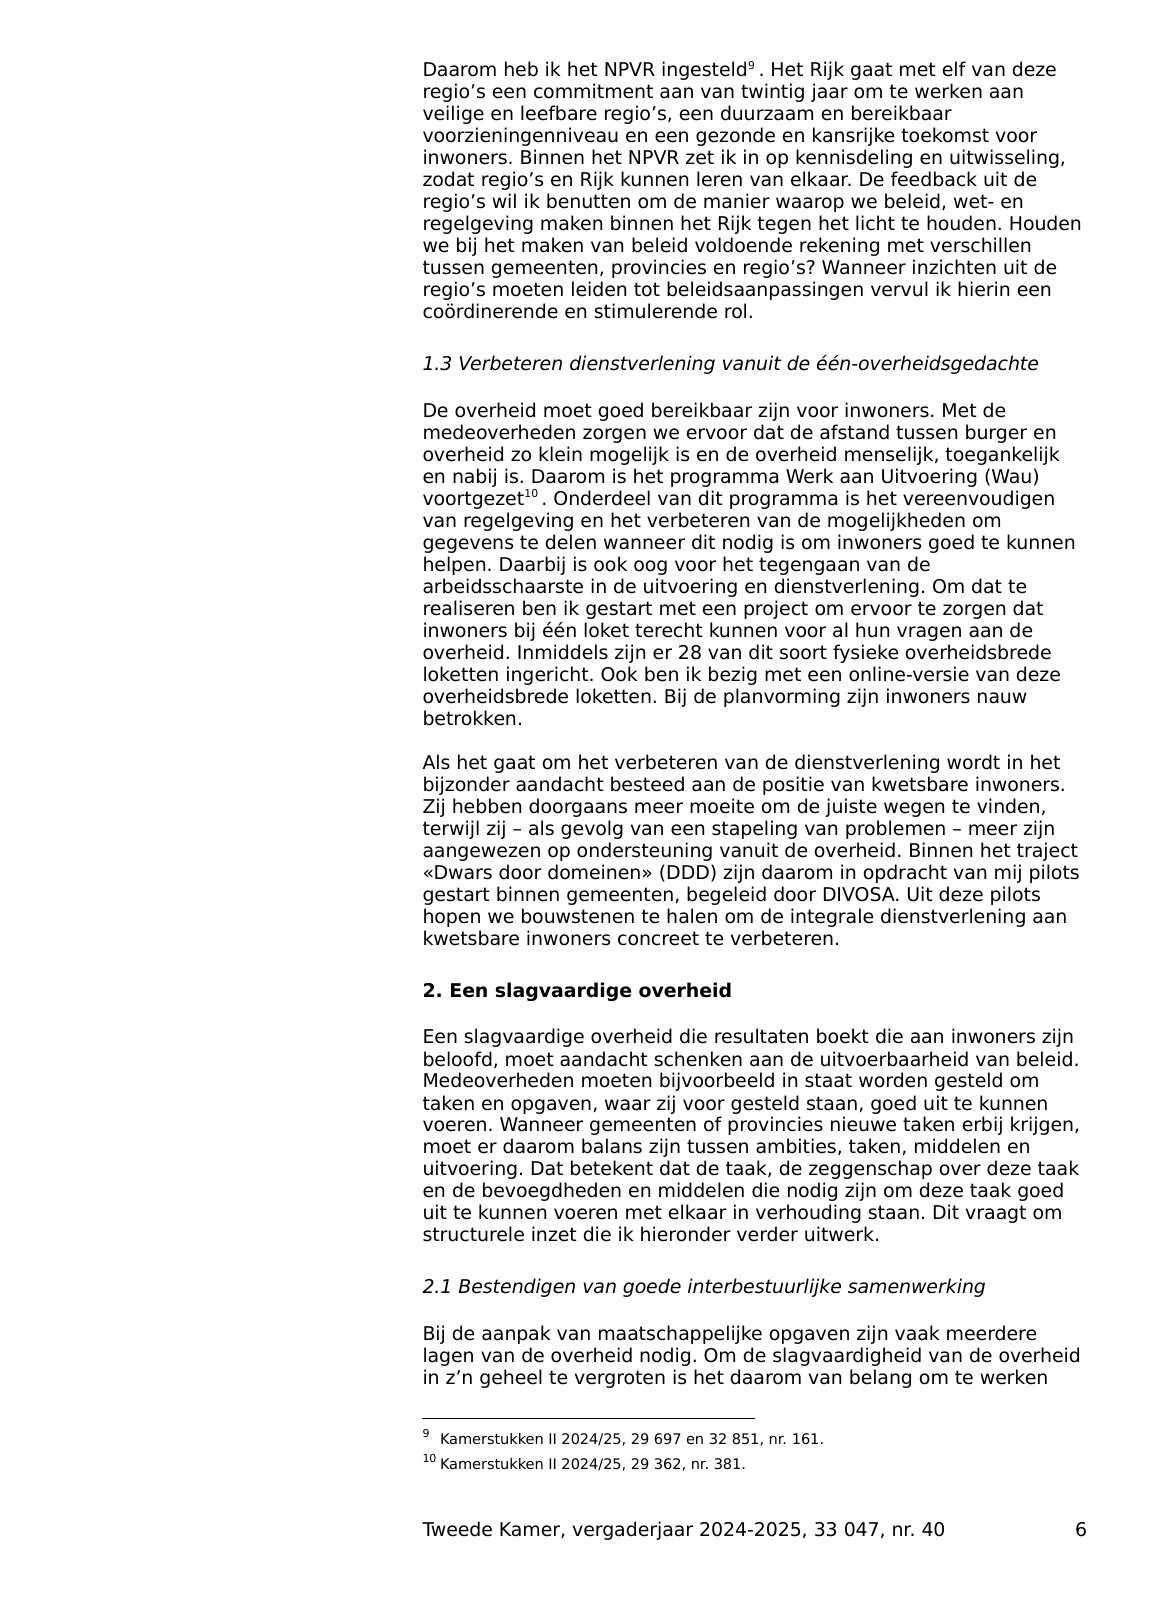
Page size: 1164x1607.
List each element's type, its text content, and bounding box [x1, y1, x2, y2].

text Kamerstukken II 2024/25, 29 697 en 32 851, nr. 161. [422, 1427, 1087, 1449]
text Als het gaat om het verbeteren van de dienstverlening wordt in het bijzonder aandacht besteed aan de positie van kwetsbare inwoners. Zij hebben doorgaans meer moeite om de juiste wegen te vinden, terwijl zij – als gevolg van een stapeling van problemen – meer zijn aangewezen op ondersteuning vanuit de overheid. Binnen het traject «Dwars door domeinen» (DDD) zijn daarom in opdracht van mij pilots gestart binnen gemeenten, begeleid door DIVOSA. Uit deze pilots hopen we bouwstenen te halen om de integrale dienstverlening aan kwetsbare inwoners concreet te verbeteren. [422, 752, 1087, 949]
text Kamerstukken II 2024/25, 29 362, nr. 381. [422, 1452, 1087, 1474]
subtitle 2. Een slagvaardige overheid [422, 979, 1087, 1001]
text De overheid moet goed bereikbaar zijn voor inwoners. Met de medeoverheden zorgen we ervoor dat de afstand tussen burger en overheid zo klein mogelijk is en de overheid menselijk, toegankelijk en nabij is. Daarom is het programma Werk aan Uitvoering (Wau) voortgezet. Onderdeel van dit programma is het vereenvoudigen van regelgeving en het verbeteren van de mogelijkheden om gegevens te delen wanneer dit nodig is om inwoners goed te kunnen helpen. Daarbij is ook oog voor het tegengaan van de arbeidsschaarste in de uitvoering en dienstverlening. Om dat te realiseren ben ik gestart met een project om ervoor te zorgen dat inwoners bij één loket terecht kunnen voor al hun vragen aan de overheid. Inmiddels zijn er 28 van dit soort fysieke overheidsbrede loketten ingericht. Ook ben ik bezig met een online-versie van deze overheidsbrede loketten. Bij de planvorming zijn inwoners nauw betrokken. [422, 400, 1087, 729]
subtitle 2.1 Bestendigen van goede interbestuurlijke samenwerking [422, 1276, 1087, 1298]
text Daarom heb ik het NPVR ingesteld. Het Rijk gaat met elf van deze regio’s een commitment aan van twintig jaar om te werken aan veilige en leefbare regio’s, een duurzaam en bereikbaar voorzieningenniveau en een gezonde en kansrijke toekomst voor inwoners. Binnen het NPVR zet ik in op kennisdeling en uitwisseling, zodat regio’s en Rijk kunnen leren van elkaar. De feedback uit de regio’s wil ik benutten om de manier waarop we beleid, wet- en regelgeving maken binnen het Rijk tegen het licht te houden. Houden we bij het maken van beleid voldoende rekening met verschillen tussen gemeenten, provincies en regio’s? Wanneer inzichten uit de regio’s moeten leiden tot beleidsaanpassingen vervul ik hierin een coördinerende en stimulerende rol. [422, 59, 1087, 323]
subtitle 1.3 Verbeteren dienstverlening vanuit de één-overheidsgedachte [422, 353, 1087, 375]
text Bij de aanpak van maatschappelijke opgaven zijn vaak meerdere lagen van de overheid nodig. Om de slagvaardigheid van de overheid in z’n geheel te vergroten is het daarom van belang om te werken [422, 1323, 1087, 1389]
text Een slagvaardige overheid die resultaten boekt die aan inwoners zijn beloofd, moet aandacht schenken aan de uitvoerbaarheid van beleid. Medeoverheden moeten bijvoorbeeld in staat worden gesteld om taken en opgaven, waar zij voor gesteld staan, goed uit te kunnen voeren. Wanneer gemeenten of provincies nieuwe taken erbij krijgen, moet er daarom balans zijn tussen ambities, taken, middelen en uitvoering. Dat betekent dat de taak, de zeggenschap over deze taak en de bevoegdheden en middelen die nodig zijn om deze taak goed uit te kunnen voeren met elkaar in verhouding staan. Dit vraagt om structurele inzet die ik hieronder verder uitwerk. [422, 1026, 1087, 1246]
